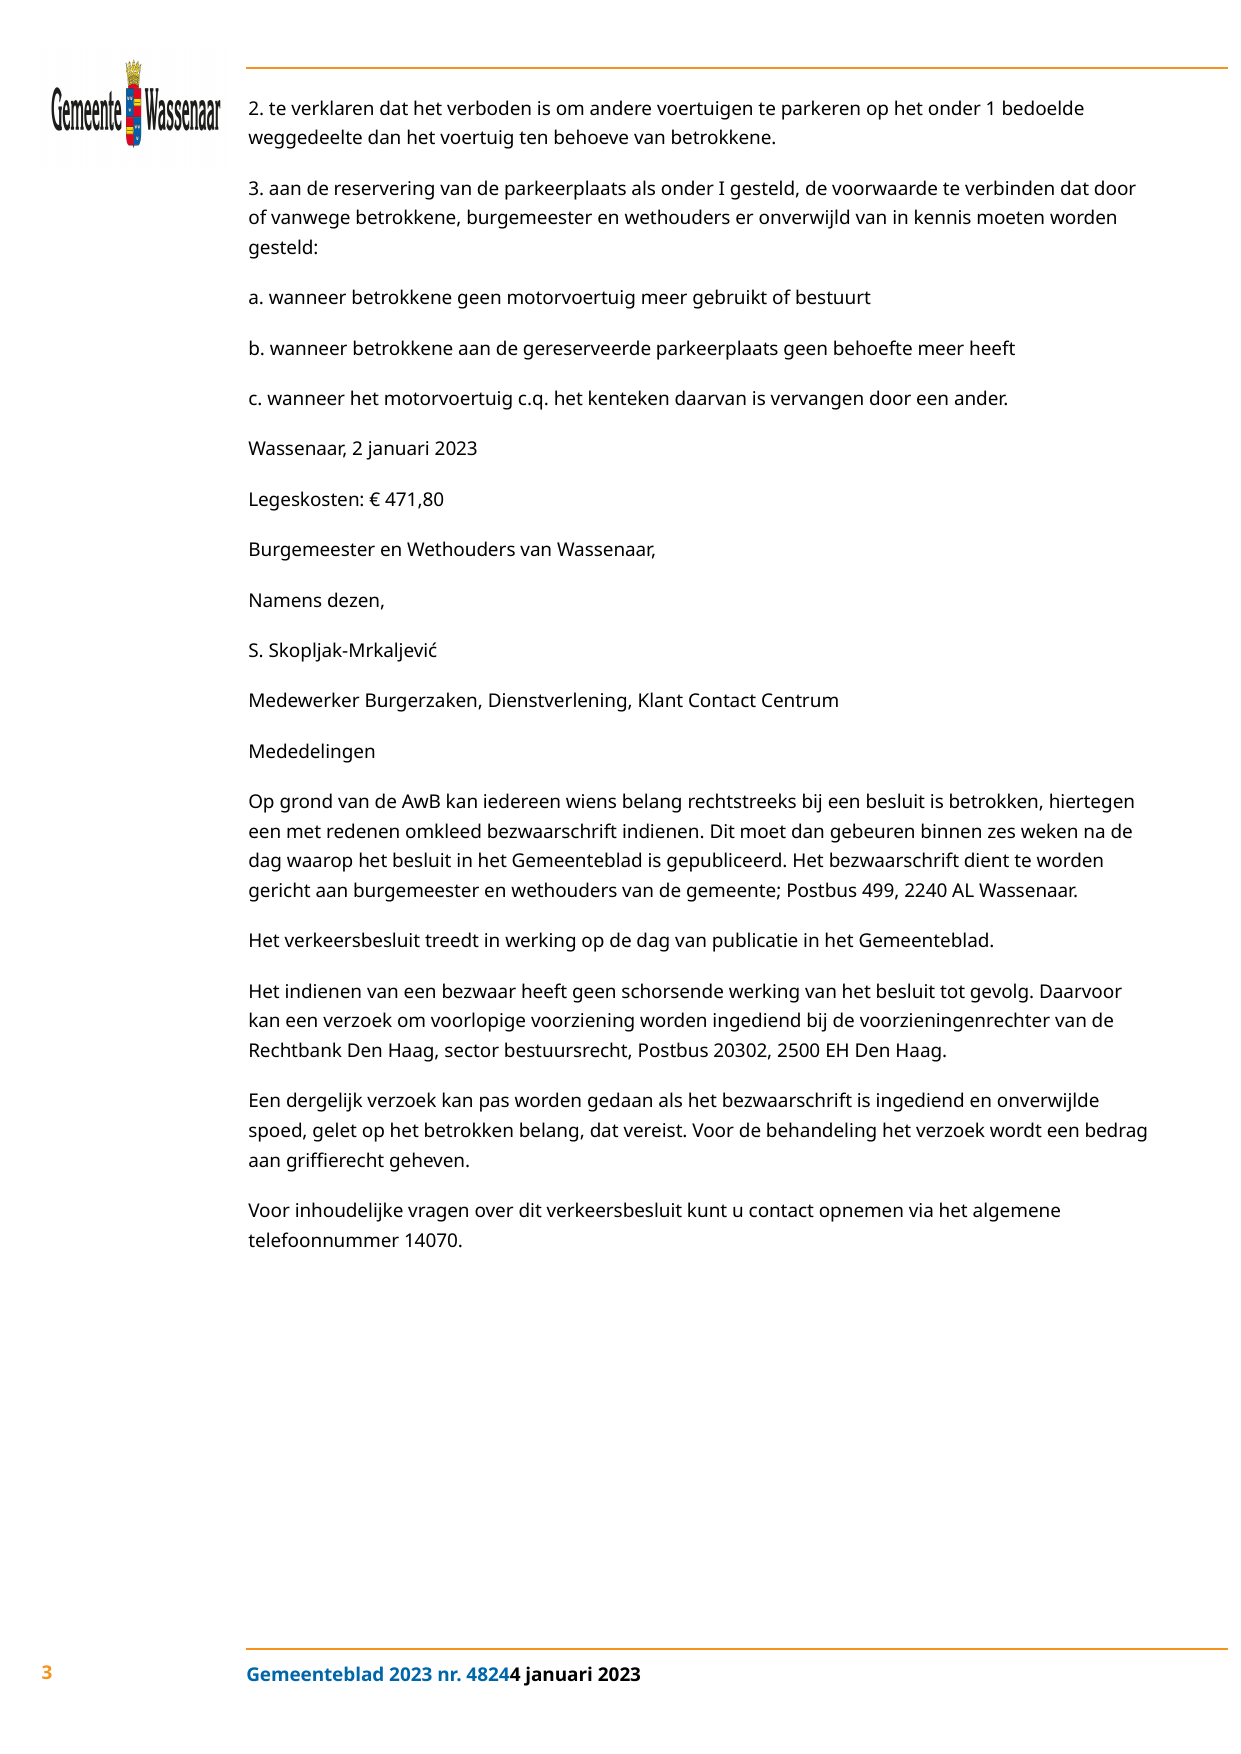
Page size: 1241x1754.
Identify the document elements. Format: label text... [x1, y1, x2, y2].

text Op grond van de AwB kan iedereen wiens belang rechtstreeks bij een besluit is betrokken, hiertegen een met redenen omkleed bezwaarschrift indienen. Dit moet dan gebeuren binnen zes weken na de dag waarop het besluit in het Gemeenteblad is gepubliceerd. Het bezwaarschrift dient te worden gericht aan burgemeester en wethouders van de gemeente; Postbus 499, 2240 AL Wassenaar. [248, 788, 1152, 903]
text Medewerker Burgerzaken, Dienstverlening, Klant Contact Centrum [248, 688, 1152, 713]
text b. wanneer betrokkene aan de gereserveerde parkeerplaats geen behoefte meer heeft [248, 335, 1152, 361]
text 3. aan de reservering van de parkeerplaats als onder I gesteld, de voorwaarde te verbinden dat door of vanwege betrokkene, burgemeester en wethouders er onverwijld van in kennis moeten worden gesteld: [248, 175, 1152, 260]
text c. wanneer het motorvoertuig c.q. het kenteken daarvan is vervangen door een ander. [248, 385, 1152, 411]
text S. Skopljak-Mrkaljević [248, 637, 1152, 663]
text Voor inhoudelijke vragen over dit verkeersbesluit kunt u contact opnemen via het algemene telefoonnummer 14070. [248, 1197, 1152, 1253]
text Een dergelijk verzoek kan pas worden gedaan als het bezwaarschrift is ingediend en onverwijlde spoed, gelet op het betrokken belang, dat vereist. Voor de behandeling het verzoek wordt een bedrag aan griffierecht geheven. [248, 1088, 1152, 1173]
text 2. te verklaren dat het verboden is om andere voertuigen te parkeren op het onder 1 bedoelde weggedeelte dan het voertuig ten behoeve van betrokkene. [248, 95, 1152, 150]
text Mededelingen [248, 738, 1152, 764]
text Namens dezen, [248, 587, 1152, 613]
text a. wanneer betrokkene geen motorvoertuig meer gebruikt of bestuurt [248, 284, 1152, 310]
text Het verkeersbesluit treedt in werking op de dag van publicatie in het Gemeenteblad. [248, 928, 1152, 953]
text Burgemeester en Wethouders van Wassenaar, [248, 536, 1152, 562]
text Legeskosten: € 471,80 [248, 486, 1152, 512]
picture [41, 47, 231, 172]
text Het indienen van een bezwaar heeft geen schorsende werking van het besluit tot gevolg. Daarvoor kan een verzoek om voorlopige voorziening worden ingediend bij de voorzieningenrechter van de Rechtbank Den Haag, sector bestuursrecht, Postbus 20302, 2500 EH Den Haag. [248, 978, 1152, 1063]
text Wassenaar, 2 januari 2023 [248, 436, 1152, 461]
